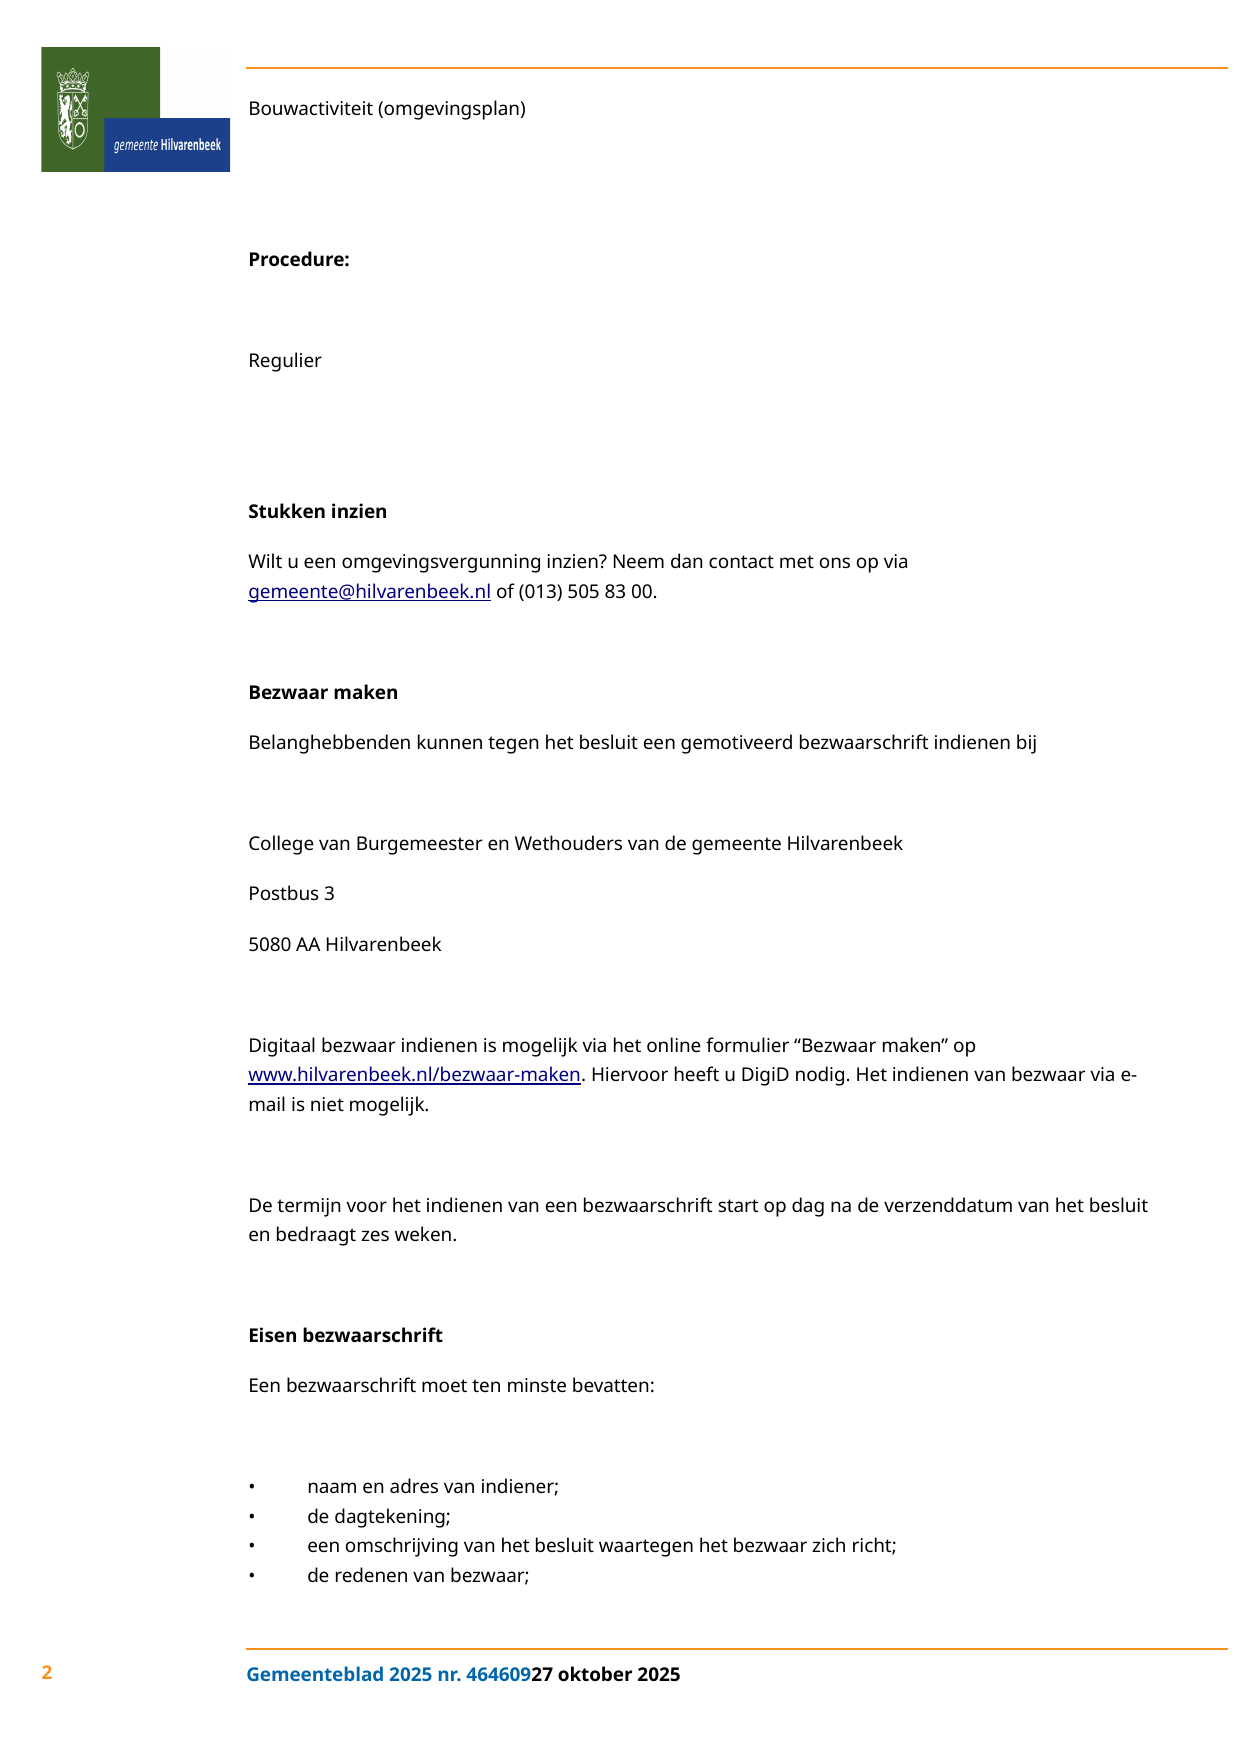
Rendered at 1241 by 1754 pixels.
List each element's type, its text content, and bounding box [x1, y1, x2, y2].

text College van Burgemeester en Wethouders van de gemeente Hilvarenbeek [248, 830, 1152, 856]
text 5080 AA Hilvarenbeek [248, 931, 1152, 957]
list een omschrijving van het besluit waartegen het bezwaar zich richt; [248, 1533, 1152, 1558]
text Stukken inzien [248, 498, 1152, 524]
list naam en adres van indiener; [248, 1473, 1152, 1499]
list de redenen van bezwaar; [248, 1562, 1152, 1588]
text De termijn voor het indienen van een bezwaarschrift start op dag na de verzenddatum van het besluit en bedraagt zes weken. [248, 1192, 1152, 1247]
text Regulier [248, 347, 1152, 373]
picture [41, 47, 231, 172]
text Digitaal bezwaar indienen is mogelijk via het online formulier “Bezwaar maken” op www.hilvarenbeek.nl/bezwaar-maken. Hiervoor heeft u DigiD nodig. Het indienen van bezwaar via e-mail is niet mogelijk. [248, 1032, 1152, 1117]
text Een bezwaarschrift moet ten minste bevatten: [248, 1373, 1152, 1398]
text Postbus 3 [248, 881, 1152, 906]
text Procedure: [248, 246, 1152, 272]
text Eisen bezwaarschrift [248, 1322, 1152, 1348]
text Bouwactiviteit (omgevingsplan) [248, 95, 1152, 121]
text Belanghebbenden kunnen tegen het besluit een gemotiveerd bezwaarschrift indienen bij [248, 729, 1152, 755]
list de dagtekening; [248, 1503, 1152, 1529]
text Bezwaar maken [248, 679, 1152, 705]
text Wilt u een omgevingsvergunning inzien? Neem dan contact met ons op via gemeente@hilvarenbeek.nl of (013) 505 83 00. [248, 548, 1152, 604]
